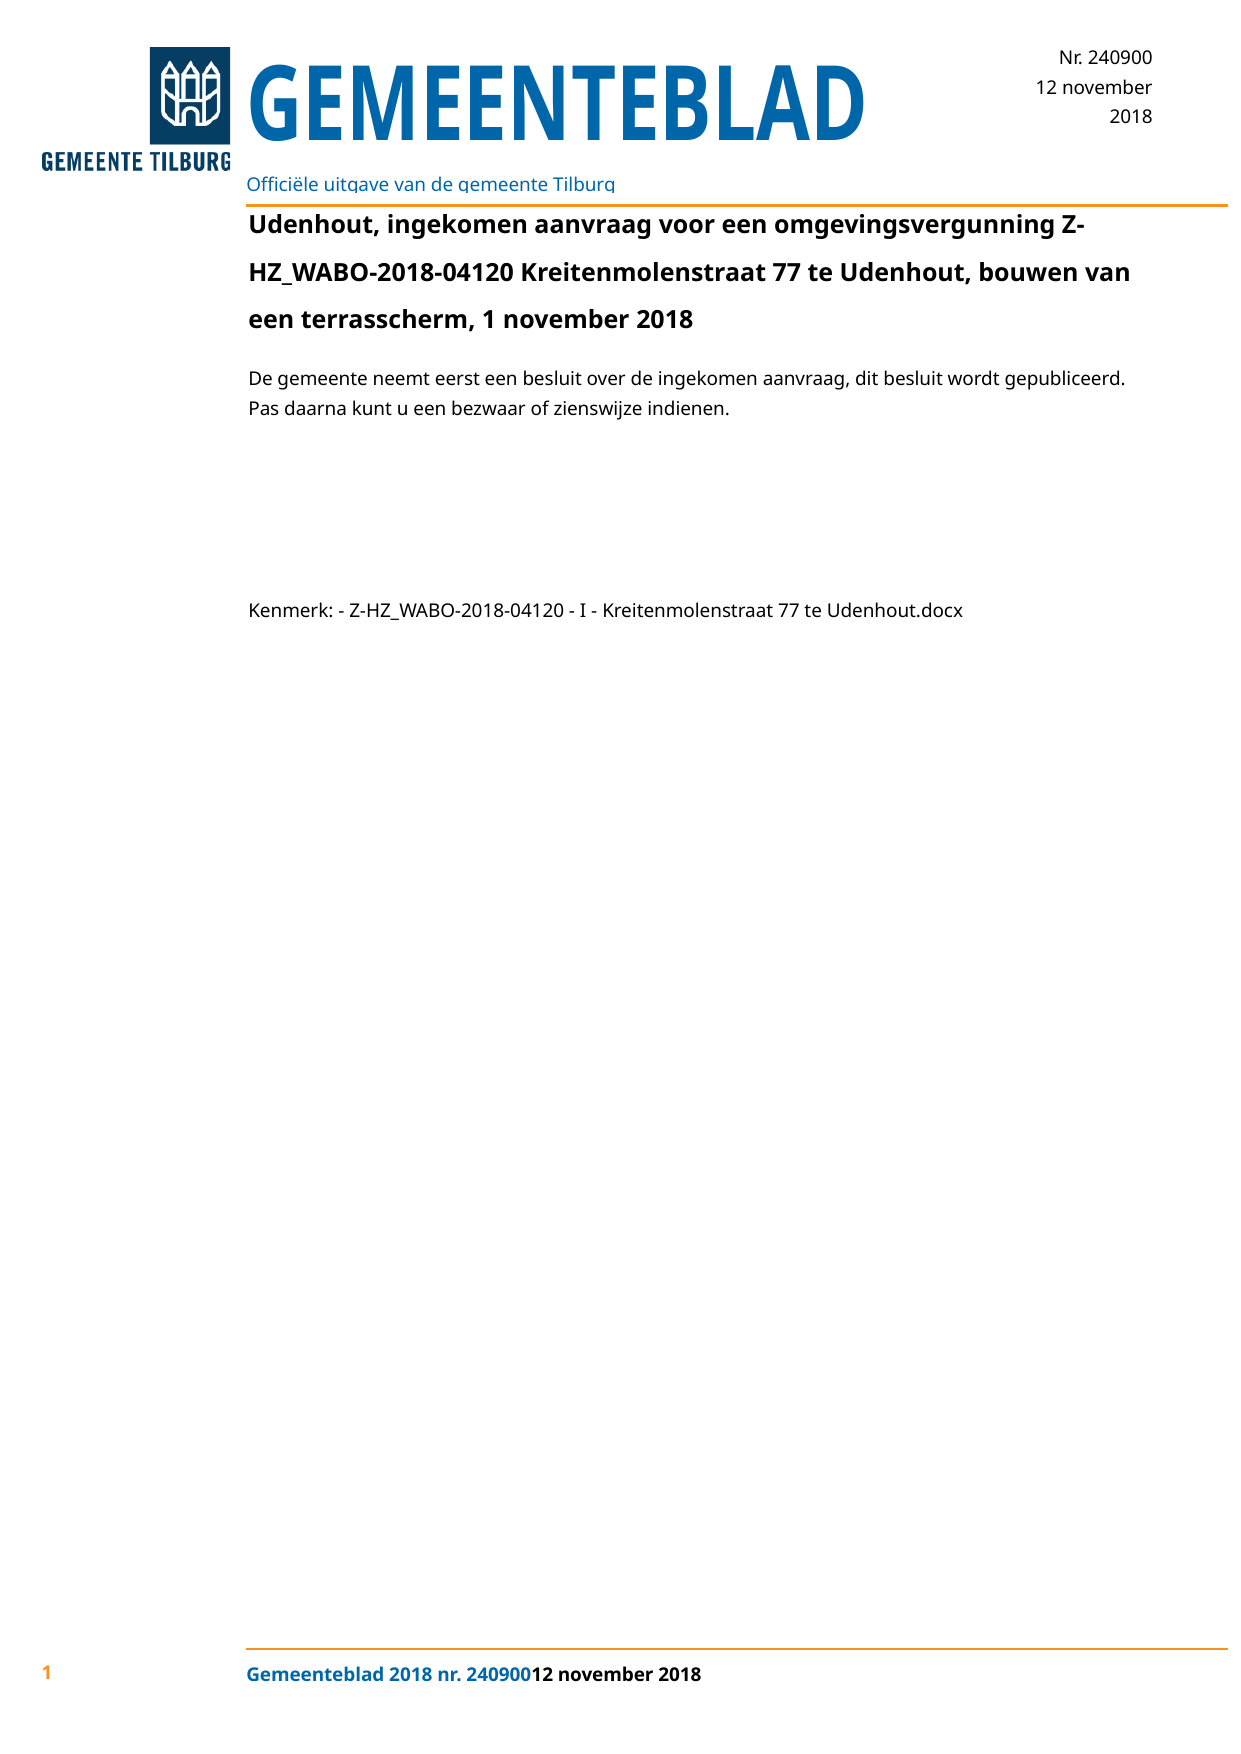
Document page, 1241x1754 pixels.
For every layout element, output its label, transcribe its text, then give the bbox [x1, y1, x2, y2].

text Udenhout, ingekomen aanvraag voor een omgevingsvergunning Z-HZ_WABO-2018-04120 Kreitenmolenstraat 77 te Udenhout, bouwen van een terrasscherm, 1 november 2018 [248, 207, 1152, 336]
picture [41, 47, 231, 172]
text De gemeente neemt eerst een besluit over de ingekomen aanvraag, dit besluit wordt gepubliceerd. Pas daarna kunt u een bezwaar of zienswijze indienen. [248, 366, 1152, 421]
text Kenmerk: - Z-HZ_WABO-2018-04120 - I - Kreitenmolenstraat 77 te Udenhout.docx [248, 597, 1152, 622]
